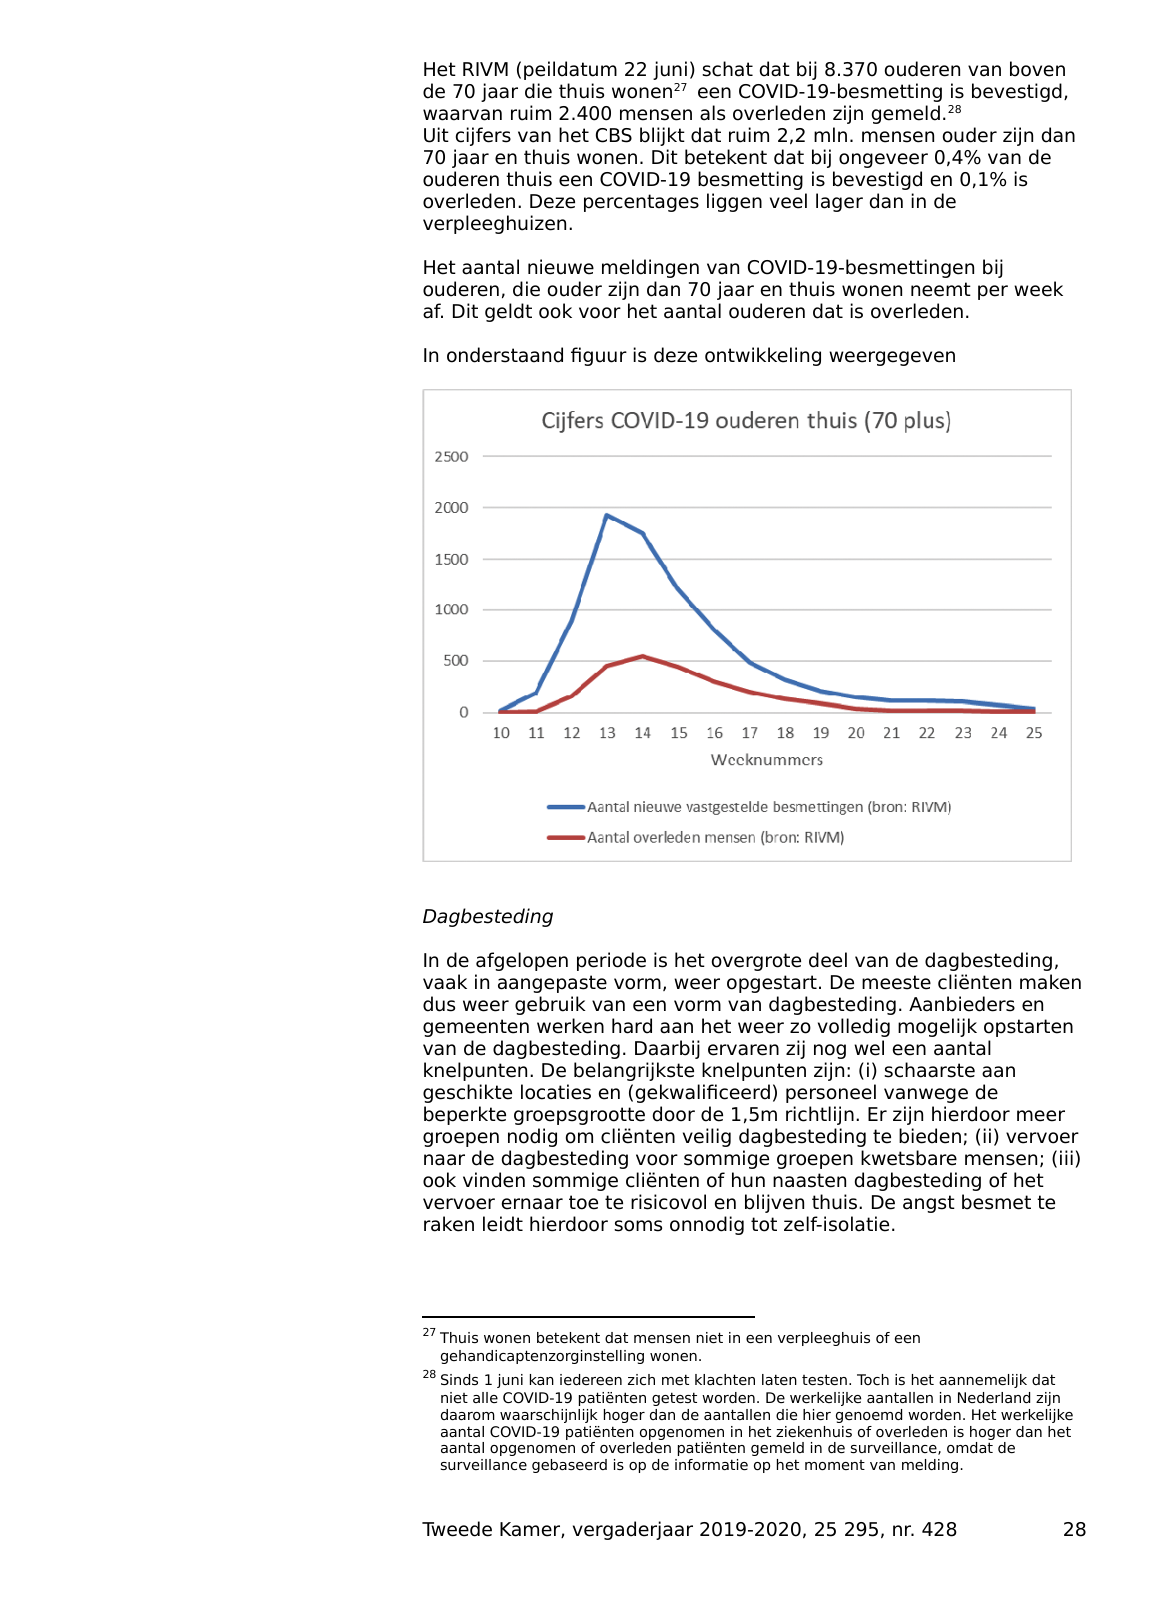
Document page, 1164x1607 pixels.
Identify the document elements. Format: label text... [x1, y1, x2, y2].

subtitle Dagbesteding [422, 906, 1087, 928]
text Het aantal nieuwe meldingen van COVID-19-besmettingen bij ouderen, die ouder zijn dan 70 jaar en thuis wonen neemt per week af. Dit geldt ook voor het aantal ouderen dat is overleden. [422, 257, 1087, 323]
text In onderstaand figuur is deze ontwikkeling weergegeven [422, 345, 1087, 367]
text Uit cijfers van het CBS blijkt dat ruim 2,2 mln. mensen ouder zijn dan 70 jaar en thuis wonen. Dit betekent dat bij ongeveer 0,4% van de ouderen thuis een COVID-19 besmetting is bevestigd en 0,1% is overleden. Deze percentages liggen veel lager dan in de verpleeghuizen. [422, 125, 1087, 235]
text In de afgelopen periode is het overgrote deel van de dagbesteding, vaak in aangepaste vorm, weer opgestart. De meeste cliënten maken dus weer gebruik van een vorm van dagbesteding. Aanbieders en gemeenten werken hard aan het weer zo volledig mogelijk opstarten van de dagbesteding. Daarbij ervaren zij nog wel een aantal knelpunten. De belangrijkste knelpunten zijn: (i) schaarste aan geschikte locaties en (gekwalificeerd) personeel vanwege de beperkte groepsgrootte door de 1,5m richtlijn. Er zijn hierdoor meer groepen nodig om cliënten veilig dagbesteding te bieden; (ii) vervoer naar de dagbesteding voor sommige groepen kwetsbare mensen; (iii) ook vinden sommige cliënten of hun naasten dagbesteding of het vervoer ernaar toe te risicovol en blijven thuis. De angst besmet te raken leidt hierdoor soms onnodig tot zelf-isolatie. [422, 950, 1087, 1236]
text Thuis wonen betekent dat mensen niet in een verpleeghuis of een gehandicaptenzorginstelling wonen. [422, 1326, 1087, 1365]
text Sinds 1 juni kan iedereen zich met klachten laten testen. Toch is het aannemelijk dat niet alle COVID-19 patiënten getest worden. De werkelijke aantallen in Nederland zijn daarom waarschijnlijk hoger dan de aantallen die hier genoemd worden. Het werkelijke aantal COVID-19 patiënten opgenomen in het ziekenhuis of overleden is hoger dan het aantal opgenomen of overleden patiënten gemeld in de surveillance, omdat de surveillance gebaseerd is op de informatie op het moment van melding. [422, 1368, 1087, 1474]
picture [422, 389, 1072, 862]
text Het RIVM (peildatum 22 juni) schat dat bij 8.370 ouderen van boven de 70 jaar die thuis wonen een COVID-19-besmetting is bevestigd, waarvan ruim 2.400 mensen als overleden zijn gemeld. [422, 59, 1087, 125]
